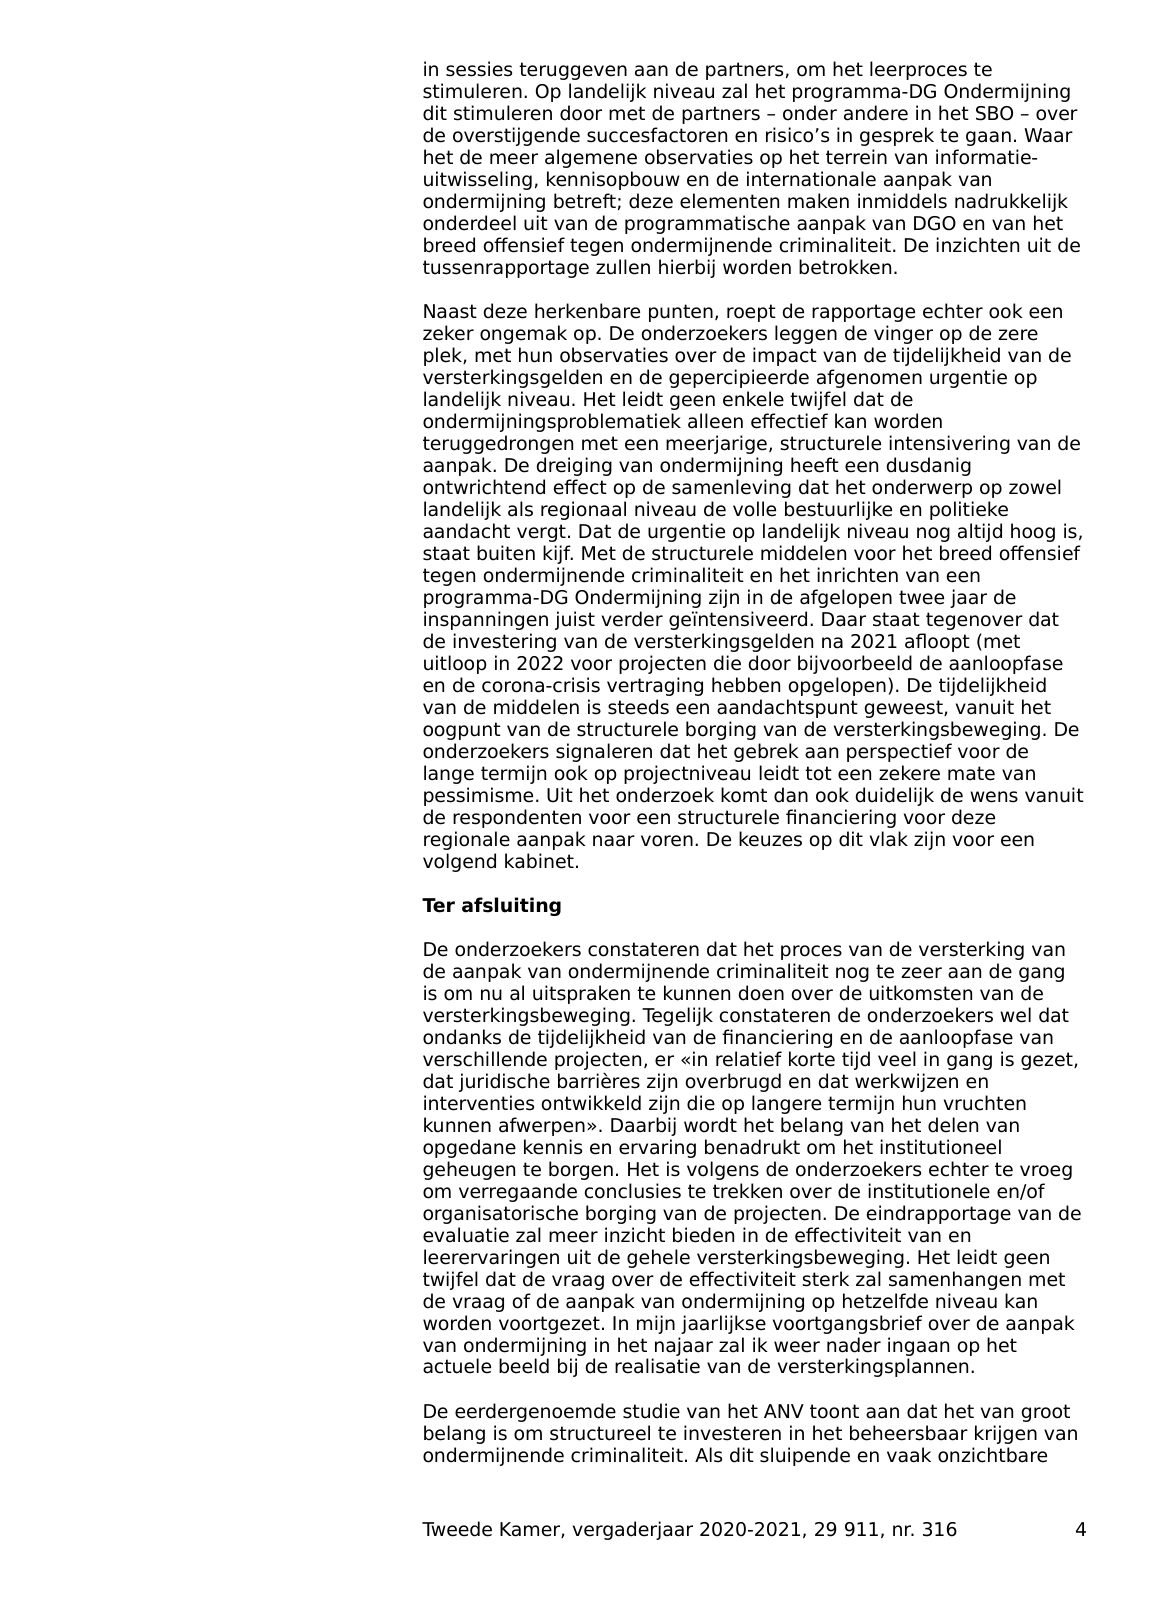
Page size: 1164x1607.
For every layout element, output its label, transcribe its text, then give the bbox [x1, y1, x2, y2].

subtitle Ter afsluiting [422, 895, 1087, 917]
text Naast deze herkenbare punten, roept de rapportage echter ook een zeker ongemak op. De onderzoekers leggen de vinger op de zere plek, met hun observaties over de impact van de tijdelijkheid van de versterkingsgelden en de gepercipieerde afgenomen urgentie op landelijk niveau. Het leidt geen enkele twijfel dat de ondermijningsproblematiek alleen effectief kan worden teruggedrongen met een meerjarige, structurele intensivering van de aanpak. De dreiging van ondermijning heeft een dusdanig ontwrichtend effect op de samenleving dat het onderwerp op zowel landelijk als regionaal niveau de volle bestuurlijke en politieke aandacht vergt. Dat de urgentie op landelijk niveau nog altijd hoog is, staat buiten kijf. Met de structurele middelen voor het breed offensief tegen ondermijnende criminaliteit en het inrichten van een programma-DG Ondermijning zijn in de afgelopen twee jaar de inspanningen juist verder geïntensiveerd. Daar staat tegenover dat de investering van de versterkingsgelden na 2021 afloopt (met uitloop in 2022 voor projecten die door bijvoorbeeld de aanloopfase en de corona-crisis vertraging hebben opgelopen). De tijdelijkheid van de middelen is steeds een aandachtspunt geweest, vanuit het oogpunt van de structurele borging van de versterkingsbeweging. De onderzoekers signaleren dat het gebrek aan perspectief voor de lange termijn ook op projectniveau leidt tot een zekere mate van pessimisme. Uit het onderzoek komt dan ook duidelijk de wens vanuit de respondenten voor een structurele financiering voor deze regionale aanpak naar voren. De keuzes op dit vlak zijn voor een volgend kabinet. [422, 301, 1087, 872]
text De eerdergenoemde studie van het ANV toont aan dat het van groot belang is om structureel te investeren in het beheersbaar krijgen van ondermijnende criminaliteit. Als dit sluipende en vaak onzichtbare [422, 1401, 1087, 1467]
text De onderzoekers constateren dat het proces van de versterking van de aanpak van ondermijnende criminaliteit nog te zeer aan de gang is om nu al uitspraken te kunnen doen over de uitkomsten van de versterkingsbeweging. Tegelijk constateren de onderzoekers wel dat ondanks de tijdelijkheid van de financiering en de aanloopfase van verschillende projecten, er «in relatief korte tijd veel in gang is gezet, dat juridische barrières zijn overbrugd en dat werkwijzen en interventies ontwikkeld zijn die op langere termijn hun vruchten kunnen afwerpen». Daarbij wordt het belang van het delen van opgedane kennis en ervaring benadrukt om het institutioneel geheugen te borgen. Het is volgens de onderzoekers echter te vroeg om verregaande conclusies te trekken over de institutionele en/of organisatorische borging van de projecten. De eindrapportage van de evaluatie zal meer inzicht bieden in de effectiviteit van en leerervaringen uit de gehele versterkingsbeweging. Het leidt geen twijfel dat de vraag over de effectiviteit sterk zal samenhangen met de vraag of de aanpak van ondermijning op hetzelfde niveau kan worden voortgezet. In mijn jaarlijkse voortgangsbrief over de aanpak van ondermijning in het najaar zal ik weer nader ingaan op het actuele beeld bij de realisatie van de versterkingsplannen. [422, 939, 1087, 1378]
text in sessies teruggeven aan de partners, om het leerproces te stimuleren. Op landelijk niveau zal het programma-DG Ondermijning dit stimuleren door met de partners – onder andere in het SBO – over de overstijgende succesfactoren en risico’s in gesprek te gaan. Waar het de meer algemene observaties op het terrein van informatie-uitwisseling, kennisopbouw en de internationale aanpak van ondermijning betreft; deze elementen maken inmiddels nadrukkelijk onderdeel uit van de programmatische aanpak van DGO en van het breed offensief tegen ondermijnende criminaliteit. De inzichten uit de tussenrapportage zullen hierbij worden betrokken. [422, 59, 1087, 279]
